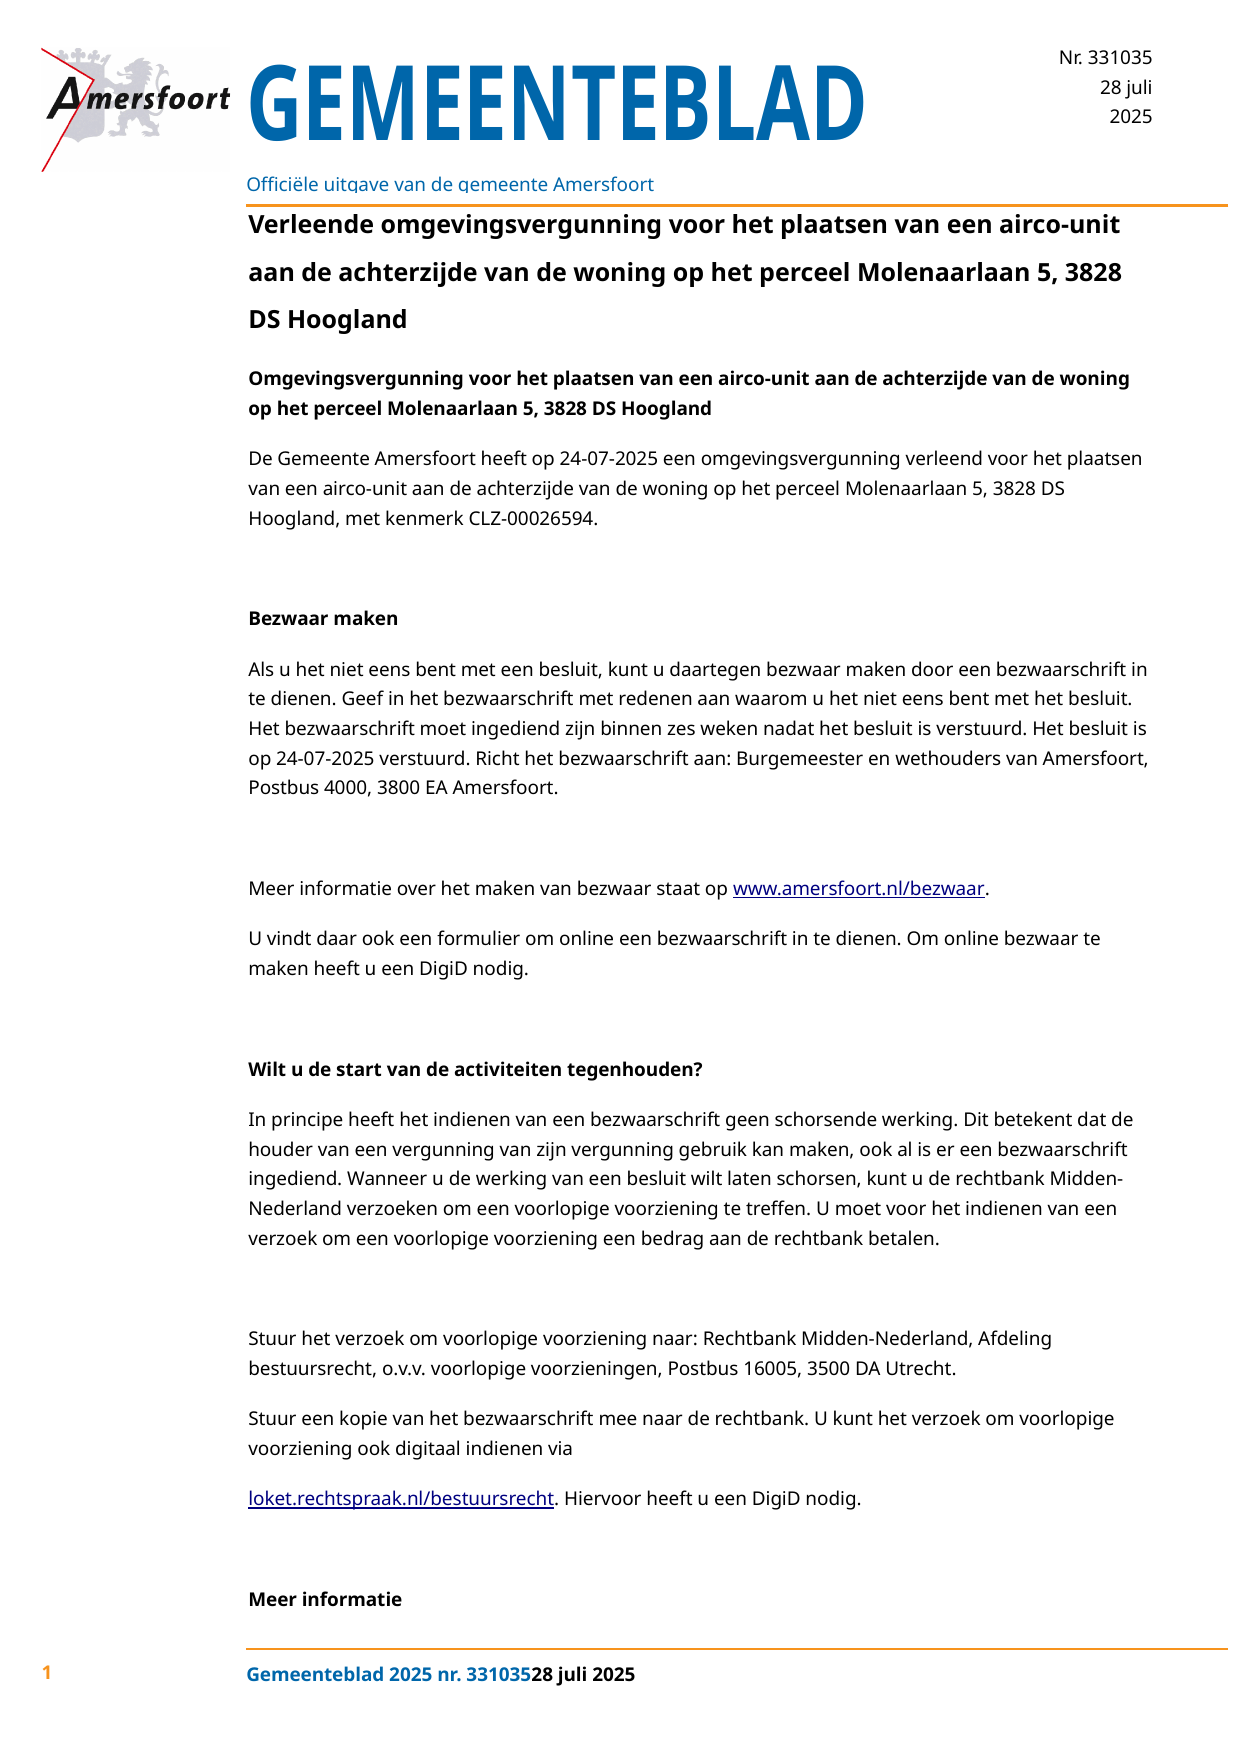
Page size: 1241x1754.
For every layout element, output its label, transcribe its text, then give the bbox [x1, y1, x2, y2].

text Stuur een kopie van het bezwaarschrift mee naar de rechtbank. U kunt het verzoek om voorlopige voorziening ook digitaal indienen via [248, 1406, 1152, 1461]
text U vindt daar ook een formulier om online een bezwaarschrift in te dienen. Om online bezwaar te maken heeft u een DigiD nodig. [248, 926, 1152, 981]
text Omgevingsvergunning voor het plaatsen van een airco-unit aan de achterzijde van de woning op het perceel Molenaarlaan 5, 3828 DS Hoogland [248, 366, 1152, 421]
text Meer informatie [248, 1586, 1152, 1612]
text De Gemeente Amersfoort heeft op 24-07-2025 een omgevingsvergunning verleend voor het plaatsen van een airco-unit aan de achterzijde van de woning op het perceel Molenaarlaan 5, 3828 DS Hoogland, met kenmerk CLZ-00026594. [248, 446, 1152, 530]
text Meer informatie over het maken van bezwaar staat op www.amersfoort.nl/bezwaar. [248, 875, 1152, 901]
text Wilt u de start van de activiteiten tegenhouden? [248, 1056, 1152, 1082]
text Verleende omgevingsvergunning voor het plaatsen van een airco-unit aan de achterzijde van de woning op het perceel Molenaarlaan 5, 3828 DS Hoogland [248, 207, 1152, 336]
text In principe heeft het indienen van een bezwaarschrift geen schorsende werking. Dit betekent dat de houder van een vergunning van zijn vergunning gebruik kan maken, ook al is er een bezwaarschrift ingediend. Wanneer u de werking van een besluit wilt laten schorsen, kunt u de rechtbank Midden-Nederland verzoeken om een voorlopige voorziening te treffen. U moet voor het indienen van een verzoek om een voorlopige voorziening een bedrag aan de rechtbank betalen. [248, 1106, 1152, 1250]
text Bezwaar maken [248, 606, 1152, 631]
picture [41, 47, 231, 172]
text Stuur het verzoek om voorlopige voorziening naar: Rechtbank Midden-Nederland, Afdeling bestuursrecht, o.v.v. voorlopige voorzieningen, Postbus 16005, 3500 DA Utrecht. [248, 1326, 1152, 1381]
text loket.rechtspraak.nl/bestuursrecht. Hiervoor heeft u een DigiD nodig. [248, 1486, 1152, 1511]
text Als u het niet eens bent met een besluit, kunt u daartegen bezwaar maken door een bezwaarschrift in te dienen. Geef in het bezwaarschrift met redenen aan waarom u het niet eens bent met het besluit. Het bezwaarschrift moet ingediend zijn binnen zes weken nadat het besluit is verstuurd. Het besluit is op 24-07-2025 verstuurd. Richt het bezwaarschrift aan: Burgemeester en wethouders van Amersfoort, Postbus 4000, 3800 EA Amersfoort. [248, 656, 1152, 800]
